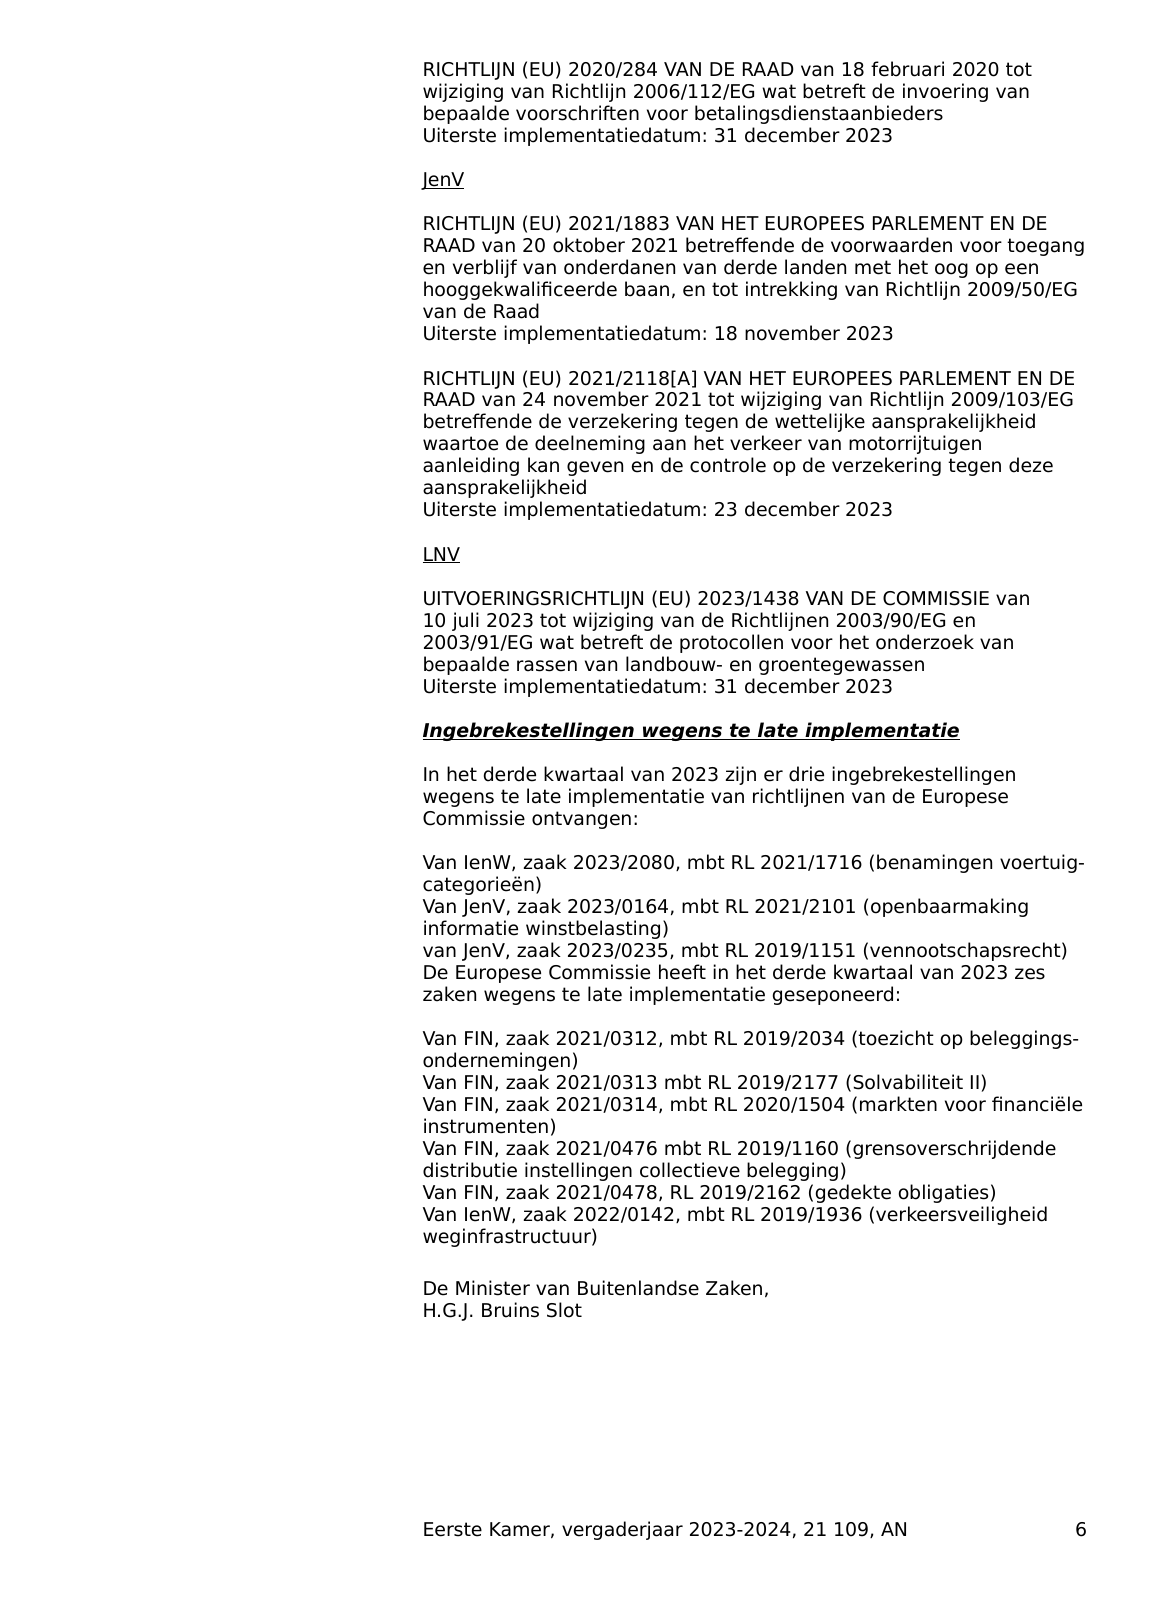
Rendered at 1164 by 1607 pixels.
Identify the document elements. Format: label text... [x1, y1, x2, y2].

text van JenV, zaak 2023/0235, mbt RL 2019/1151 (vennootschapsrecht) [422, 940, 1087, 962]
text RICHTLIJN (EU) 2021/2118[A] VAN HET EUROPEES PARLEMENT EN DE RAAD van 24 november 2021 tot wijziging van Richtlijn 2009/103/EG betreffende de verzekering tegen de wettelijke aansprakelijkheid waartoe de deelneming aan het verkeer van motorrijtuigen aanleiding kan geven en de controle op de verzekering tegen deze aansprakelijkheid [422, 367, 1087, 499]
subtitle LNV [422, 543, 1087, 565]
text UITVOERINGSRICHTLIJN (EU) 2023/1438 VAN DE COMMISSIE van 10 juli 2023 tot wijziging van de Richtlijnen 2003/90/EG en 2003/91/EG wat betreft de protocollen voor het onderzoek van bepaalde rassen van landbouw- en groentegewassen [422, 588, 1087, 676]
text Van IenW, zaak 2022/0142, mbt RL 2019/1936 (verkeersveiligheid weginfrastructuur) [422, 1204, 1087, 1248]
text Van FIN, zaak 2021/0476 mbt RL 2019/1160 (grensoverschrijdende distributie instellingen collectieve belegging) [422, 1138, 1087, 1182]
text RICHTLIJN (EU) 2021/1883 VAN HET EUROPEES PARLEMENT EN DE RAAD van 20 oktober 2021 betreffende de voorwaarden voor toegang en verblijf van onderdanen van derde landen met het oog op een hooggekwalificeerde baan, en tot intrekking van Richtlijn 2009/50/EG van de Raad [422, 213, 1087, 323]
text Van JenV, zaak 2023/0164, mbt RL 2021/2101 (openbaarmaking informatie winstbelasting) [422, 896, 1087, 940]
text Van FIN, zaak 2021/0478, RL 2019/2162 (gedekte obligaties) [422, 1182, 1087, 1204]
text Van FIN, zaak 2021/0313 mbt RL 2019/2177 (Solvabiliteit II) [422, 1072, 1087, 1094]
text De Europese Commissie heeft in het derde kwartaal van 2023 zes zaken wegens te late implementatie geseponeerd: [422, 962, 1087, 1006]
text Van FIN, zaak 2021/0312, mbt RL 2019/2034 (toezicht op beleggings-ondernemingen) [422, 1028, 1087, 1072]
subtitle Ingebrekestellingen wegens te late implementatie [422, 720, 1087, 742]
text Van IenW, zaak 2023/2080, mbt RL 2021/1716 (benamingen voertuig-categorieën) [422, 852, 1087, 896]
text In het derde kwartaal van 2023 zijn er drie ingebrekestellingen wegens te late implementatie van richtlijnen van de Europese Commissie ontvangen: [422, 764, 1087, 830]
text Van FIN, zaak 2021/0314, mbt RL 2020/1504 (markten voor financiële instrumenten) [422, 1094, 1087, 1138]
text Uiterste implementatiedatum: 31 december 2023 [422, 676, 1087, 697]
text Uiterste implementatiedatum: 23 december 2023 [422, 499, 1087, 521]
text Uiterste implementatiedatum: 18 november 2023 [422, 323, 1087, 345]
text De Minister van Buitenlandse Zaken, H.G.J. Bruins Slot [422, 1278, 1087, 1322]
text Uiterste implementatiedatum: 31 december 2023 [422, 125, 1087, 147]
text RICHTLIJN (EU) 2020/284 VAN DE RAAD van 18 februari 2020 tot wijziging van Richtlijn 2006/112/EG wat betreft de invoering van bepaalde voorschriften voor betalingsdienstaanbieders [422, 59, 1087, 125]
subtitle JenV [422, 169, 1087, 191]
